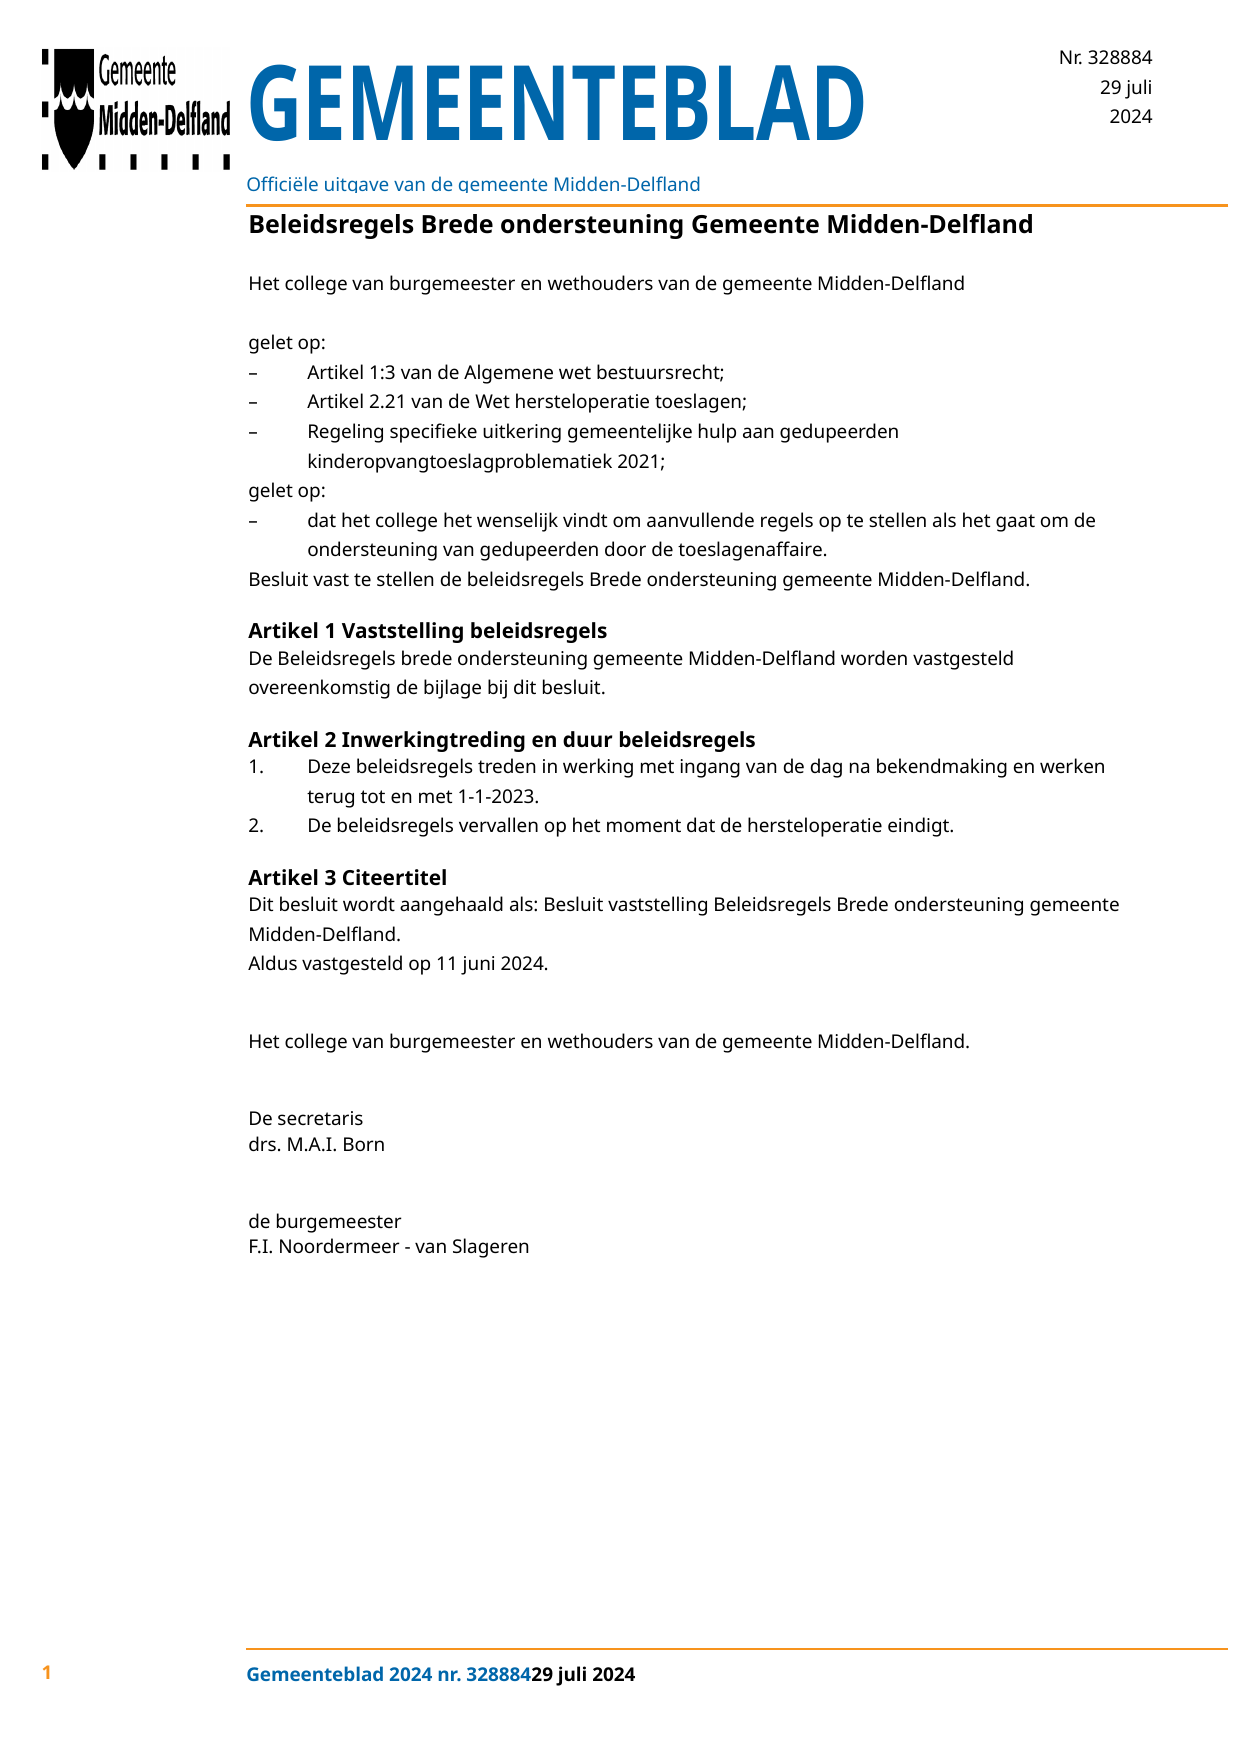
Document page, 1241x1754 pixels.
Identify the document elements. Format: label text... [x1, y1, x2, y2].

list Artikel 1:3 van de Algemene wet bestuursrecht; [248, 359, 1152, 385]
list Artikel 2.21 van de Wet hersteloperatie toeslagen; [248, 389, 1152, 414]
text Aldus vastgesteld op 11 juni 2024. [248, 951, 1152, 976]
list Deze beleidsregels treden in werking met ingang van de dag na bekendmaking en werken terug tot en met 1-1-2023. [248, 753, 1152, 809]
text Het college van burgemeester en wethouders van de gemeente Midden-Delfland. [248, 1028, 1152, 1053]
text Dit besluit wordt aangehaald als: Besluit vaststelling Beleidsregels Brede ondersteuning gemeente Midden-Delfland. [248, 891, 1152, 947]
text Besluit vast te stellen de beleidsregels Brede ondersteuning gemeente Midden-Delfland. [248, 566, 1152, 592]
text Artikel 1 Vaststelling beleidsregels [248, 617, 1152, 645]
text De secretaris [248, 1105, 1152, 1131]
text Artikel 3 Citeertitel [248, 863, 1152, 891]
text drs. M.A.I. Born [248, 1131, 1152, 1156]
text gelet op: [248, 329, 1152, 355]
text F.I. Noordermeer - van Slageren [248, 1234, 1152, 1259]
list dat het college het wenselijk vindt om aanvullende regels op te stellen als het gaat om de ondersteuning van gedupeerden door de toeslagenaffaire. [248, 507, 1152, 562]
list De beleidsregels vervallen op het moment dat de hersteloperatie eindigt. [248, 813, 1152, 838]
text gelet op: [248, 477, 1152, 503]
list Regeling specifieke uitkering gemeentelijke hulp aan gedupeerden kinderopvangtoeslagproblematiek 2021; [248, 418, 1152, 473]
text Het college van burgemeester en wethouders van de gemeente Midden-Delfland [248, 270, 1152, 296]
picture [41, 47, 231, 172]
text de burgemeester [248, 1208, 1152, 1234]
text Artikel 2 Inwerkingtreding en duur beleidsregels [248, 725, 1152, 753]
text De Beleidsregels brede ondersteuning gemeente Midden-Delfland worden vastgesteld overeenkomstig de bijlage bij dit besluit. [248, 645, 1152, 700]
text Beleidsregels Brede ondersteuning Gemeente Midden-Delfland [248, 207, 1152, 241]
